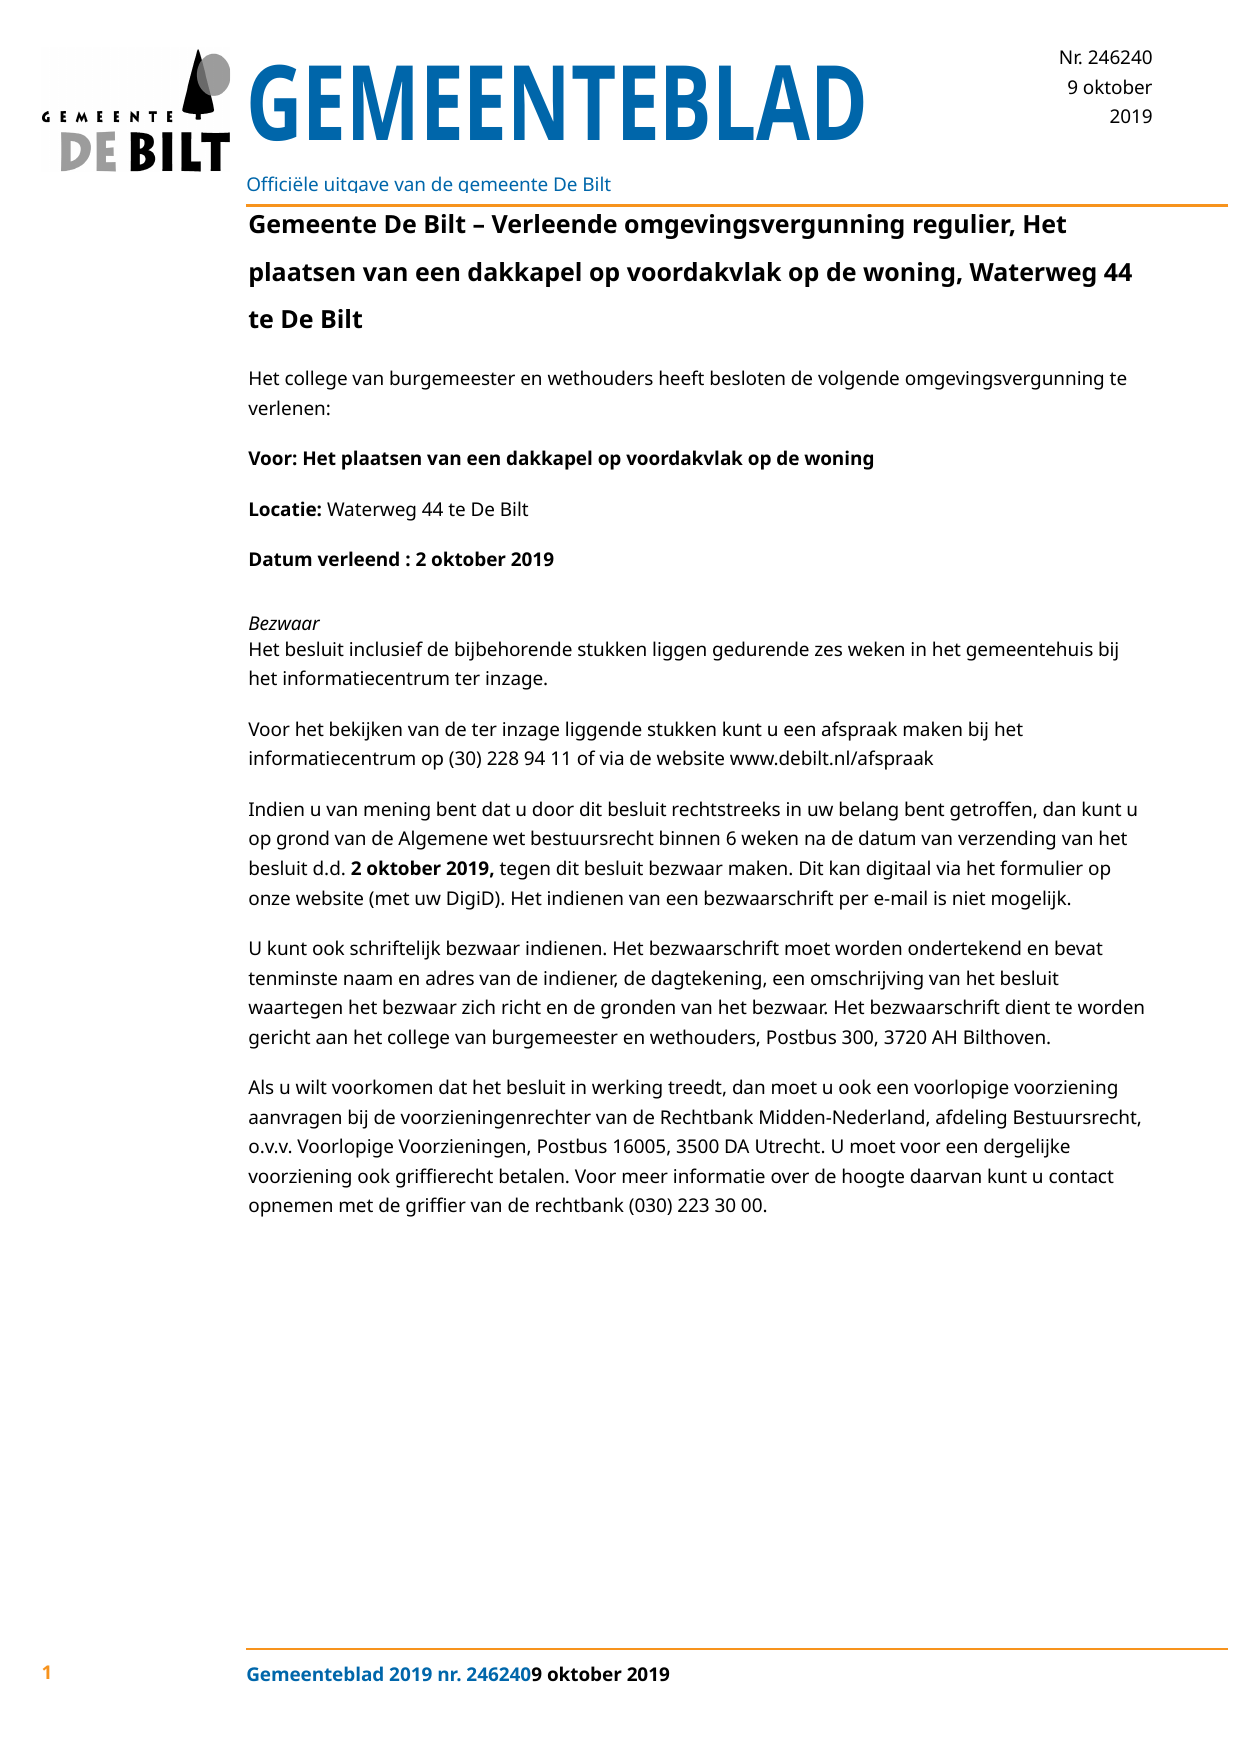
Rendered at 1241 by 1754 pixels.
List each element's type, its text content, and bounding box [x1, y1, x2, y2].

text Het college van burgemeester en wethouders heeft besloten de volgende omgevingsvergunning te verlenen: [248, 366, 1152, 421]
text Voor het bekijken van de ter inzage liggende stukken kunt u een afspraak maken bij het informatiecentrum op (30) 228 94 11 of via de website www.debilt.nl/afspraak [248, 716, 1152, 771]
text Voor: Het plaatsen van een dakkapel op voordakvlak op de woning [248, 446, 1152, 471]
text U kunt ook schriftelijk bezwaar indienen. Het bezwaarschrift moet worden ondertekend en bevat tenminste naam en adres van de indiener, de dagtekening, een omschrijving van het besluit waartegen het bezwaar zich richt en de gronden van het bezwaar. Het bezwaarschrift dient te worden gericht aan het college van burgemeester en wethouders, Postbus 300, 3720 AH Bilthoven. [248, 935, 1152, 1050]
text Datum verleend : 2 oktober 2019 [248, 546, 1152, 572]
text Bezwaar [248, 610, 1152, 636]
text Als u wilt voorkomen dat het besluit in werking treedt, dan moet u ook een voorlopige voorziening aanvragen bij de voorzieningenrechter van de Rechtbank Midden-Nederland, afdeling Bestuursrecht, o.v.v. Voorlopige Voorzieningen, Postbus 16005, 3500 DA Utrecht. U moet voor een dergelijke voorziening ook griffierecht betalen. Voor meer informatie over de hoogte daarvan kunt u contact opnemen met de griffier van de rechtbank (030) 223 30 00. [248, 1074, 1152, 1218]
text Indien u van mening bent dat u door dit besluit rechtstreeks in uw belang bent getroffen, dan kunt u op grond van de Algemene wet bestuursrecht binnen 6 weken na de datum van verzending van het besluit d.d. 2 oktober 2019, tegen dit besluit bezwaar maken. Dit kan digitaal via het formulier op onze website (met uw DigiD). Het indienen van een bezwaarschrift per e-mail is niet mogelijk. [248, 796, 1152, 911]
text Gemeente De Bilt – Verleende omgevingsvergunning regulier, Het plaatsen van een dakkapel op voordakvlak op de woning, Waterweg 44 te De Bilt [248, 207, 1152, 336]
text Locatie: Waterweg 44 te De Bilt [248, 496, 1152, 522]
text Het besluit inclusief de bijbehorende stukken liggen gedurende zes weken in het gemeentehuis bij het informatiecentrum ter inzage. [248, 636, 1152, 691]
picture [41, 47, 231, 172]
